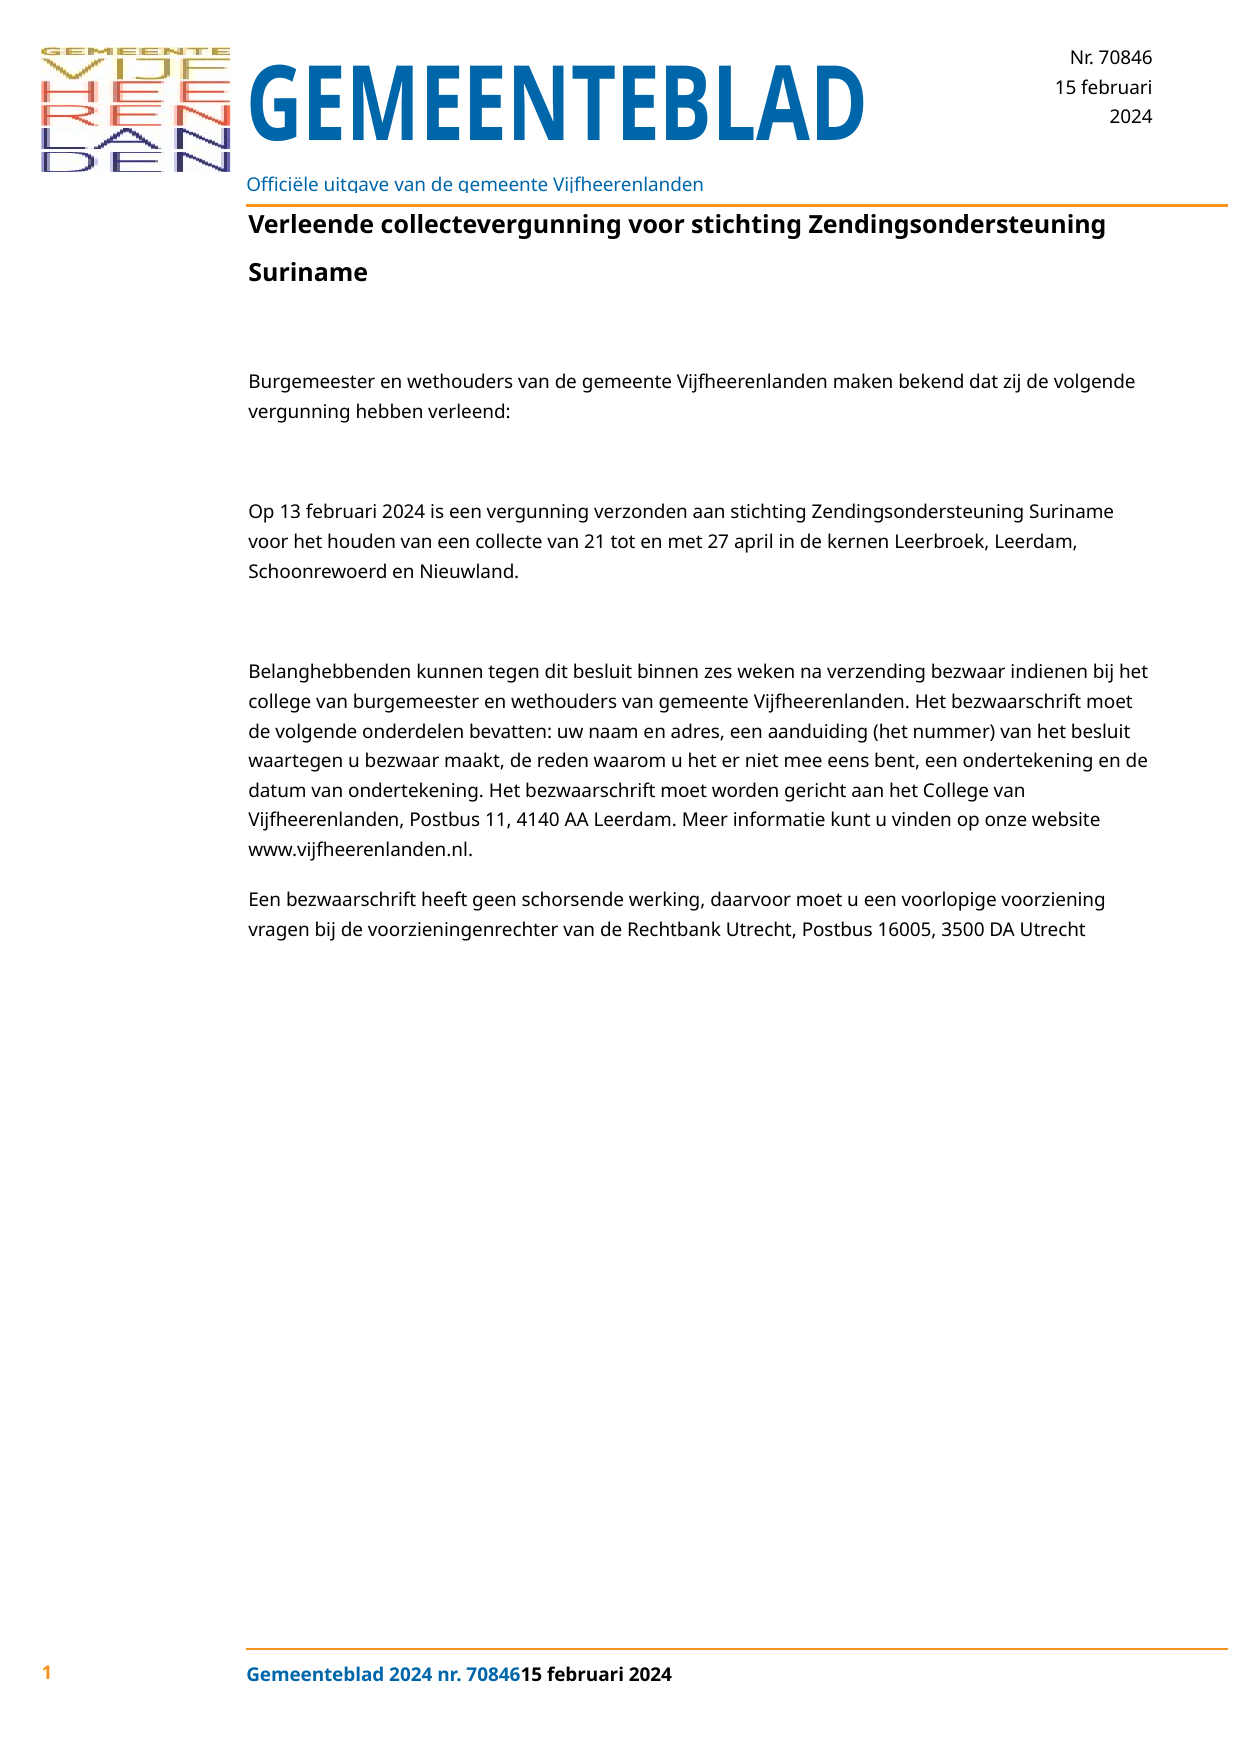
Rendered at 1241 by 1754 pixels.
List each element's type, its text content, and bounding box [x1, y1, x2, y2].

text Verleende collectevergunning voor stichting Zendingsondersteuning Suriname [248, 207, 1152, 288]
picture [41, 47, 231, 172]
text Belanghebbenden kunnen tegen dit besluit binnen zes weken na verzending bezwaar indienen bij het college van burgemeester en wethouders van gemeente Vijfheerenlanden. Het bezwaarschrift moet de volgende onderdelen bevatten: uw naam en adres, een aanduiding (het nummer) van het besluit waartegen u bezwaar maakt, de reden waarom u het er niet mee eens bent, een ondertekening en de datum van ondertekening. Het bezwaarschrift moet worden gericht aan het College van Vijfheerenlanden, Postbus 11, 4140 AA Leerdam. Meer informatie kunt u vinden op onze website www.vijfheerenlanden.nl. [248, 659, 1152, 862]
text Een bezwaarschrift heeft geen schorsende werking, daarvoor moet u een voorlopige voorziening vragen bij de voorzieningenrechter van de Rechtbank Utrecht, Postbus 16005, 3500 DA Utrecht [248, 887, 1152, 942]
text Op 13 februari 2024 is een vergunning verzonden aan stichting Zendingsondersteuning Suriname voor het houden van een collecte van 21 tot en met 27 april in de kernen Leerbroek, Leerdam, Schoonrewoerd en Nieuwland. [248, 499, 1152, 584]
text Burgemeester en wethouders van de gemeente Vijfheerenlanden maken bekend dat zij de volgende vergunning hebben verleend: [248, 368, 1152, 424]
